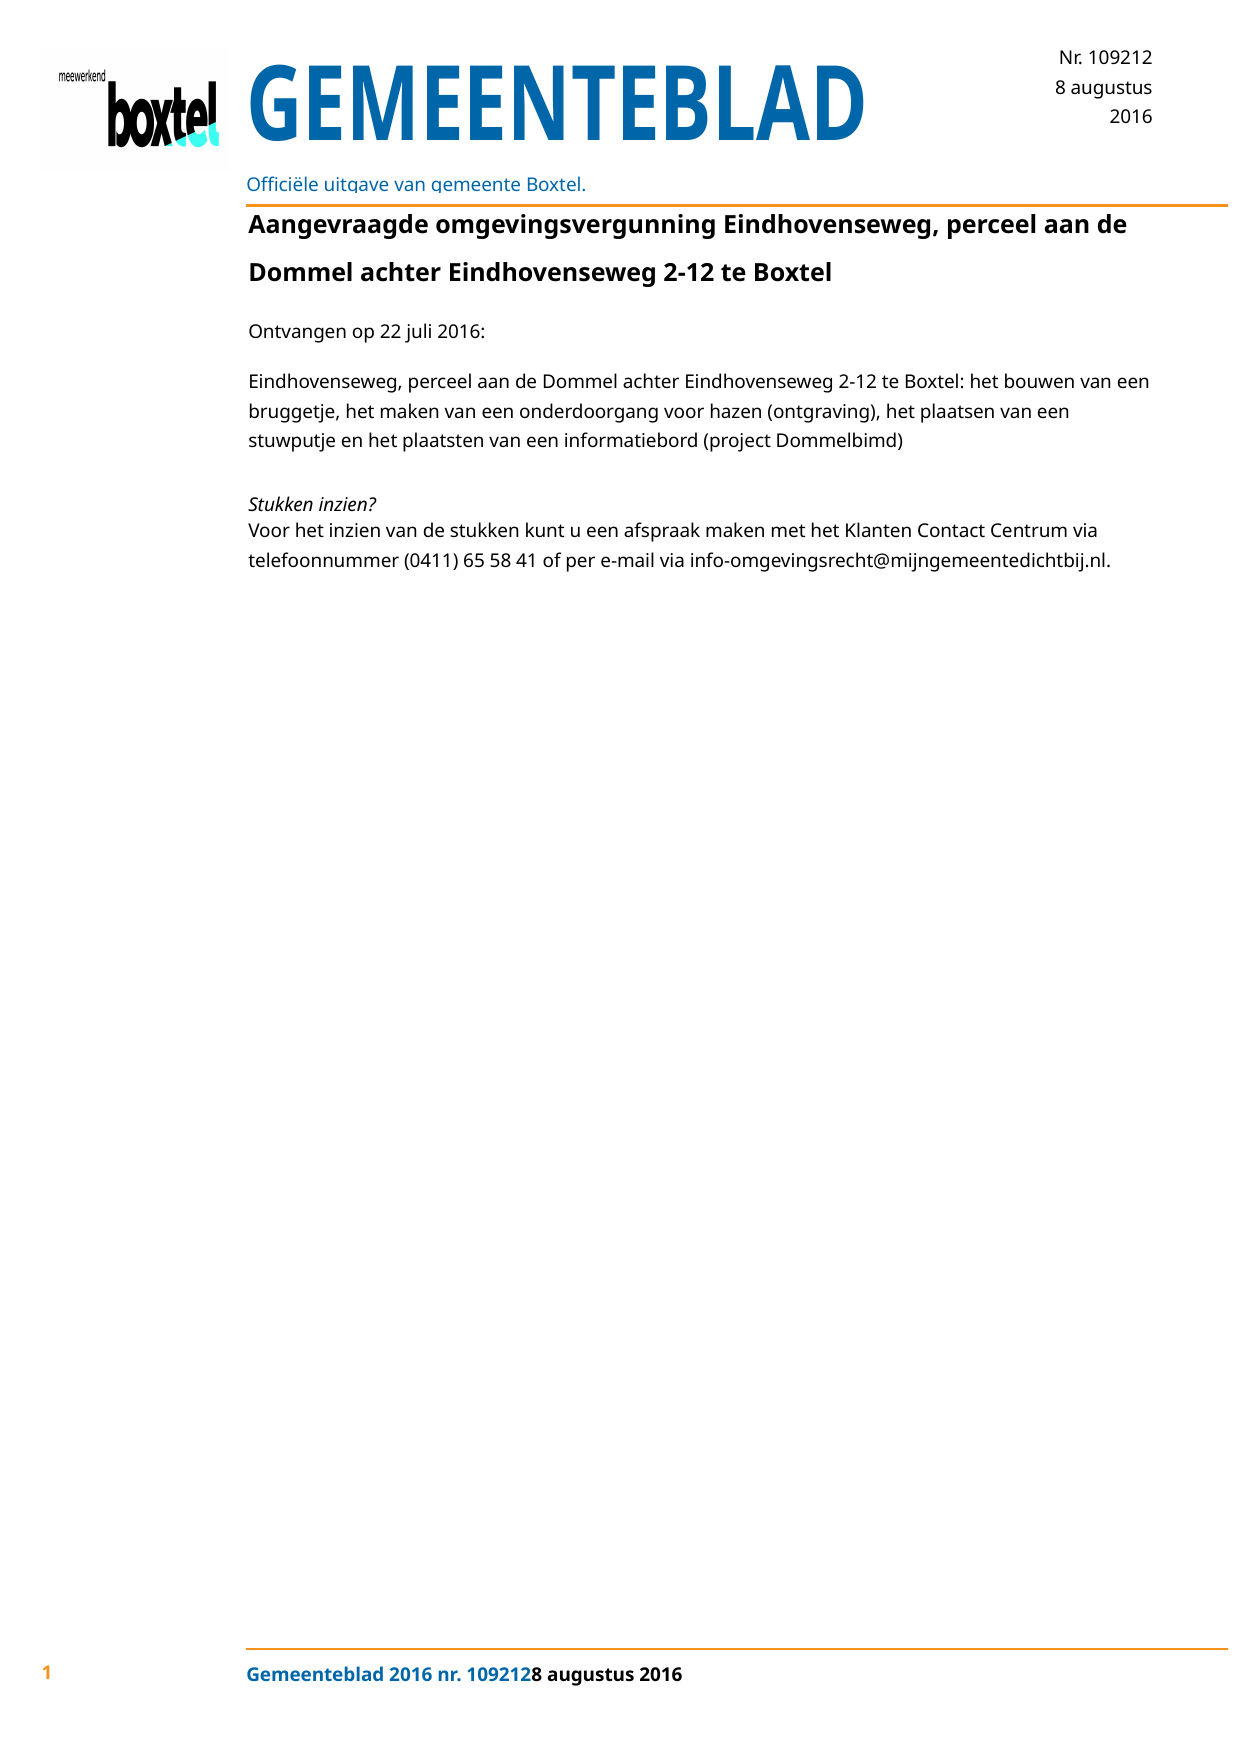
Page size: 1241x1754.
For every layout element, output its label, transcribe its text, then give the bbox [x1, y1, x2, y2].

text Voor het inzien van de stukken kunt u een afspraak maken met het Klanten Contact Centrum via telefoonnummer (0411) 65 58 41 of per e-mail via info-omgevingsrecht@mijngemeentedichtbij.nl. [248, 517, 1152, 572]
text Eindhovenseweg, perceel aan de Dommel achter Eindhovenseweg 2-12 te Boxtel: het bouwen van een bruggetje, het maken van een onderdoorgang voor hazen (ontgraving), het plaatsen van een stuwputje en het plaatsten van een informatiebord (project Dommelbimd) [248, 368, 1152, 453]
text Aangevraagde omgevingsvergunning Eindhovenseweg, perceel aan de Dommel achter Eindhovenseweg 2-12 te Boxtel [248, 207, 1152, 288]
picture [41, 47, 231, 172]
text Stukken inzien? [248, 491, 1152, 517]
text Ontvangen op 22 juli 2016: [248, 318, 1152, 344]
